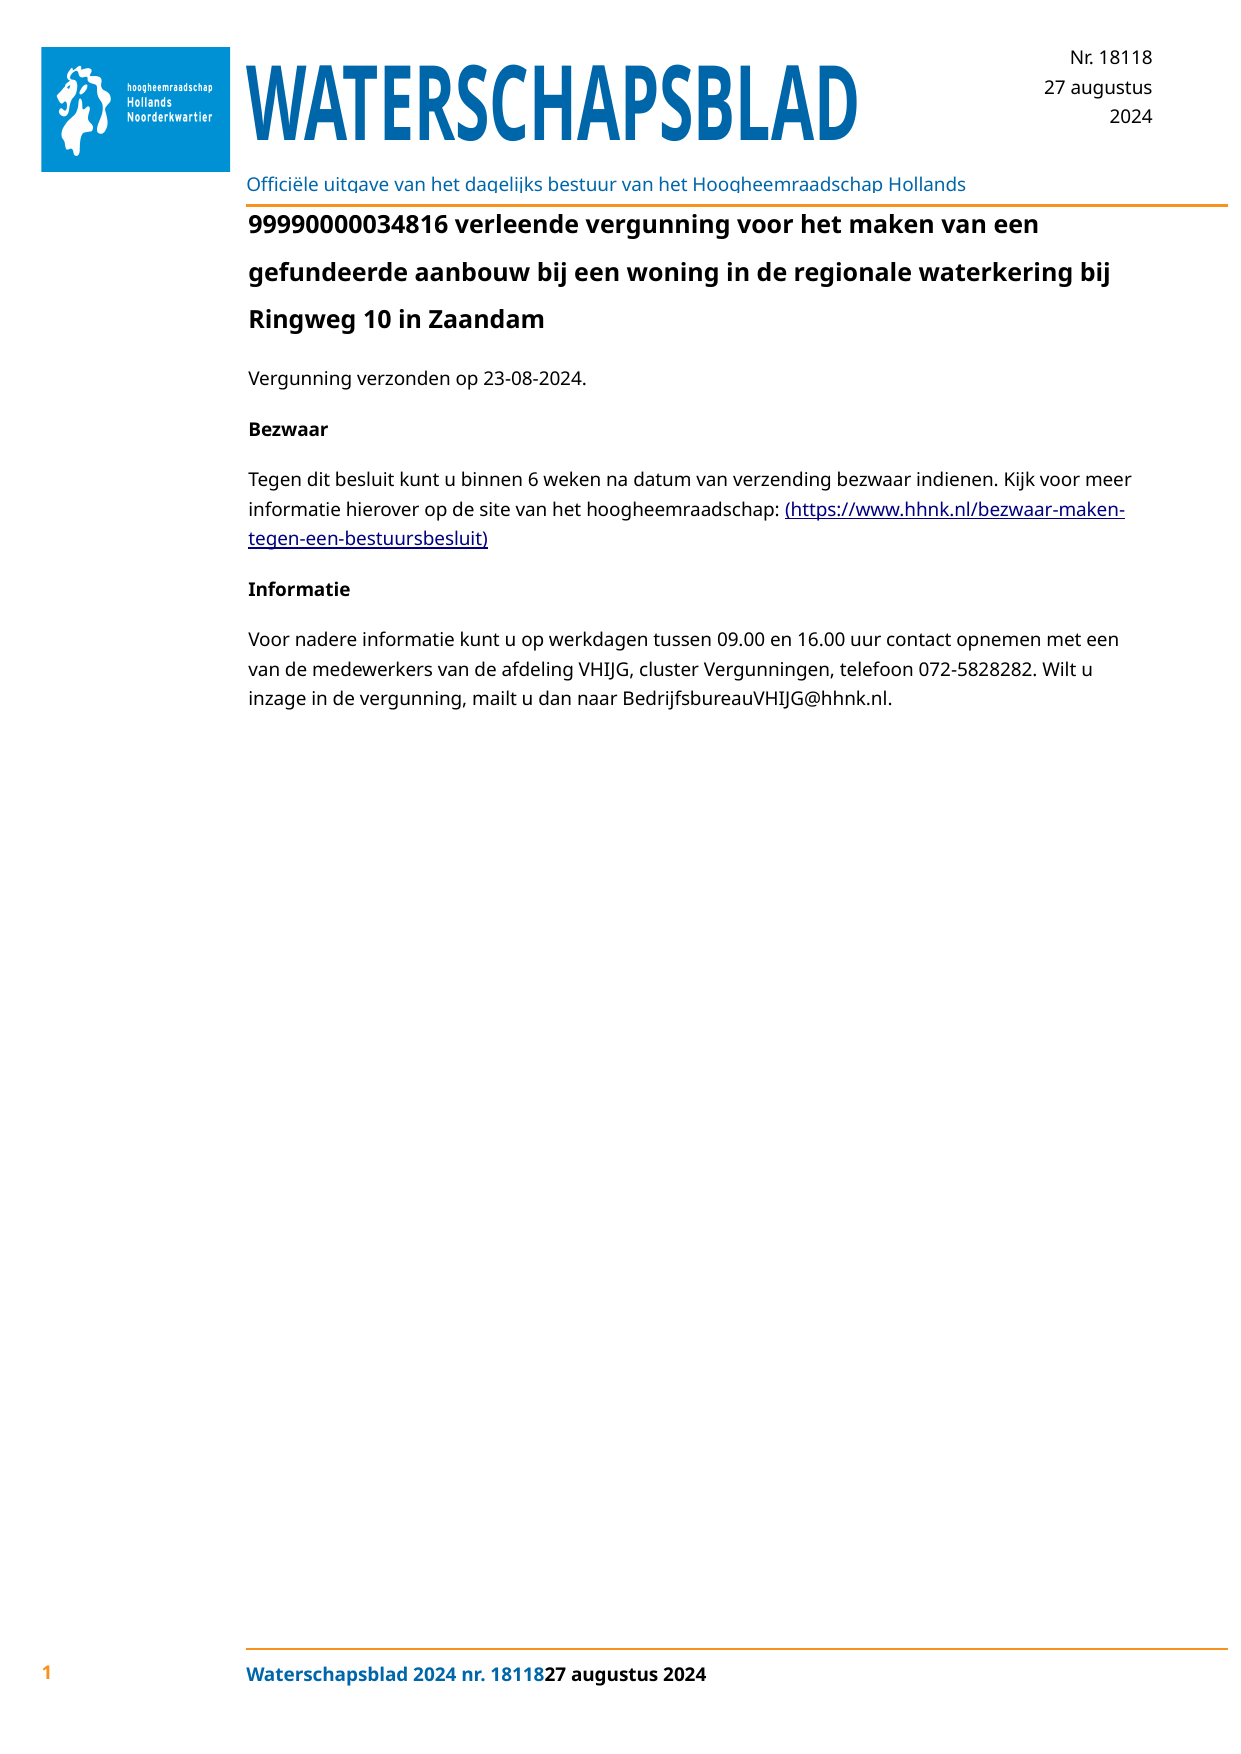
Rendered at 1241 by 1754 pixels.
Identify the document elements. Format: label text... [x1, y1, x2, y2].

picture [62, 100, 92, 155]
picture [80, 86, 87, 93]
text 99990000034816 verleende vergunning voor het maken van een gefundeerde aanbouw bij een woning in de regionale waterkering bij Ringweg 10 in Zaandam [248, 207, 1152, 336]
picture [128, 113, 133, 121]
picture [68, 69, 73, 79]
text Voor nadere informatie kunt u op werkdagen tussen 09.00 en 16.00 uur contact opnemen met een van de medewerkers van de afdeling VHIJG, cluster Vergunningen, telefoon 072-5828282. Wilt u inzage in de vergunning, mailt u dan naar BedrijfsbureauVHIJG@hhnk.nl. [248, 626, 1152, 711]
text Vergunning verzonden op 23-08-2024. [248, 366, 1152, 391]
text Tegen dit besluit kunt u binnen 6 weken na datum van verzending bezwaar indienen. Kijk voor meer informatie hierover op de site van het hoogheemraadschap: (https://www.hhnk.nl/bezwaar-maken-tegen-een-bestuursbesluit) [248, 466, 1152, 551]
picture [58, 80, 77, 116]
text Bezwaar [248, 416, 1152, 442]
picture [76, 67, 110, 133]
picture [128, 98, 133, 106]
text Informatie [248, 576, 1152, 602]
